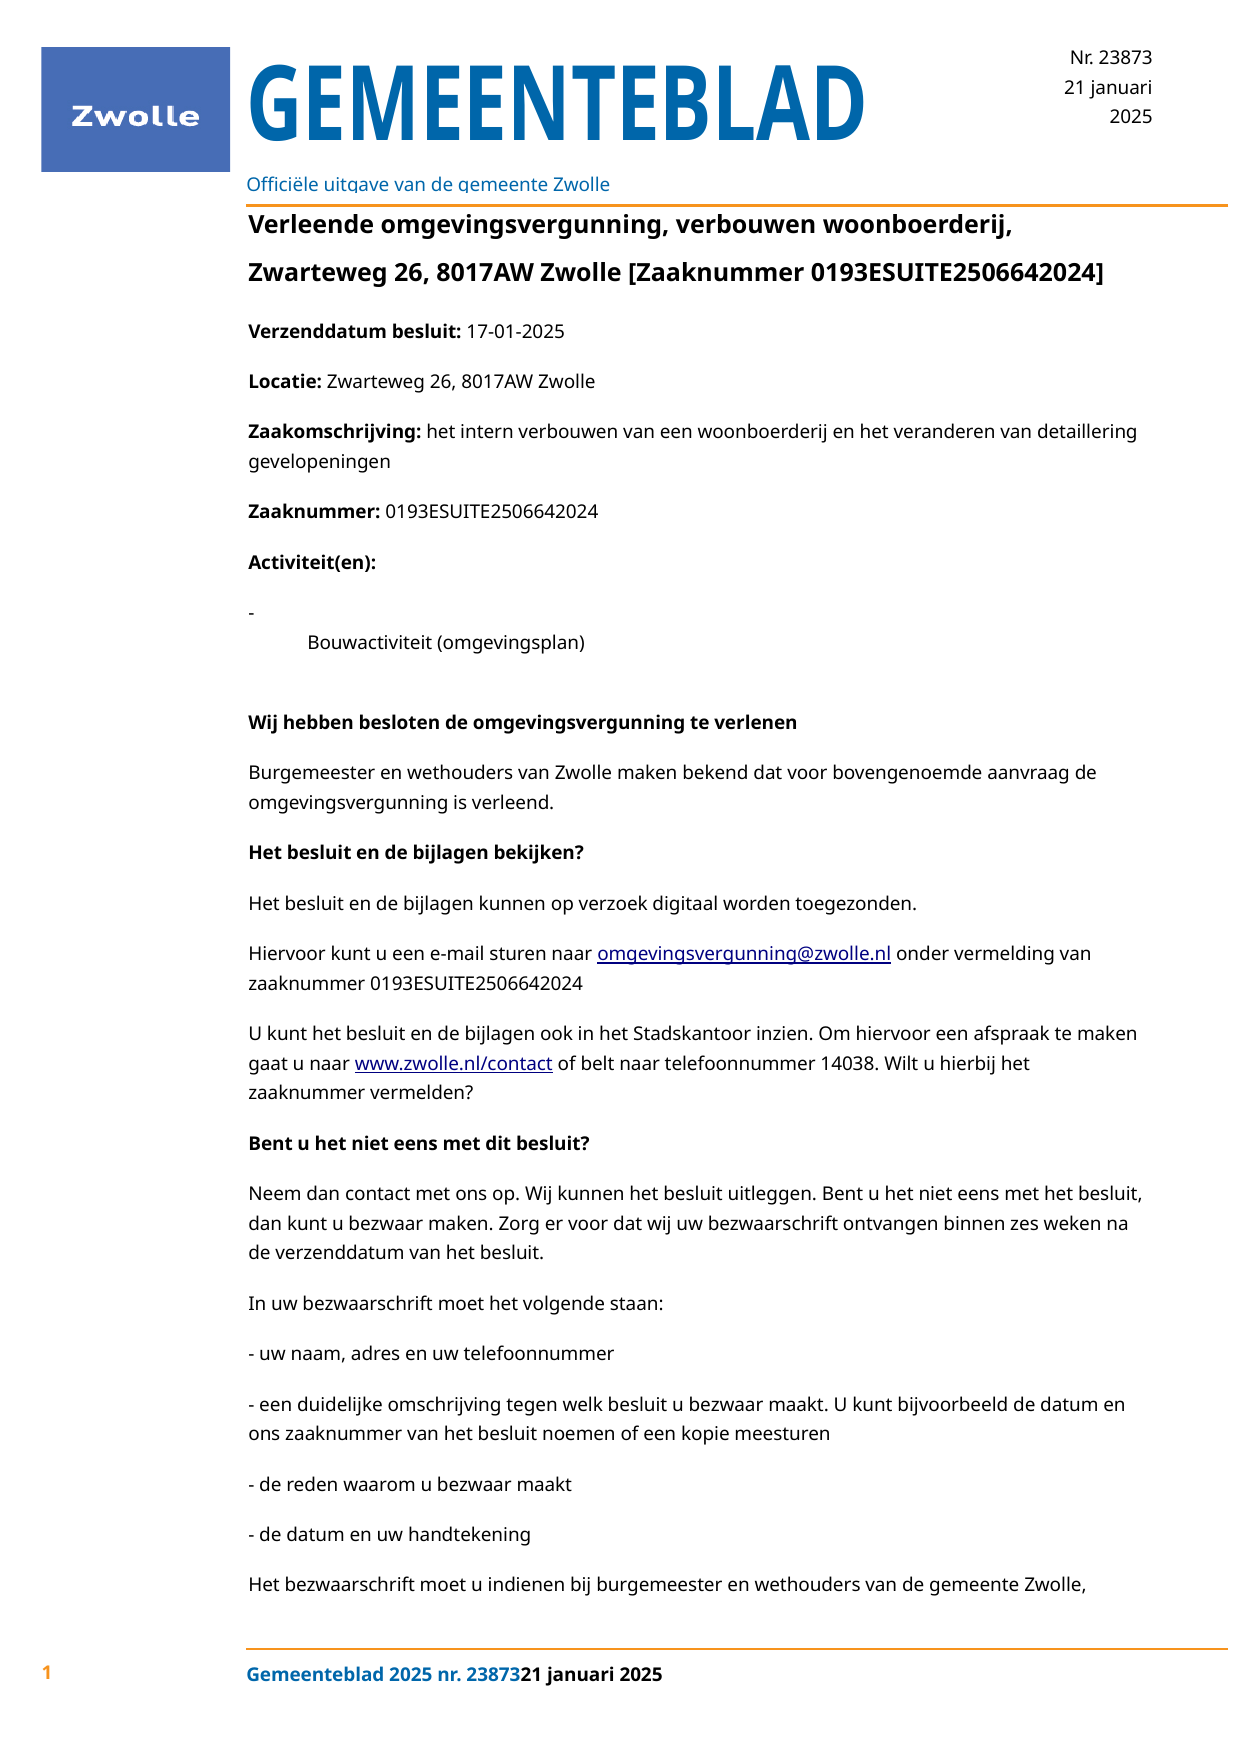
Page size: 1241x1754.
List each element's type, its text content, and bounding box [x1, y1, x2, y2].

text Het bezwaarschrift moet u indienen bij burgemeester en wethouders van de gemeente Zwolle, [248, 1572, 1152, 1597]
text - de reden waarom u bezwaar maakt [248, 1471, 1152, 1497]
text Verzenddatum besluit: 17-01-2025 [248, 318, 1152, 344]
text Zaakomschrijving: het intern verbouwen van een woonboerderij en het veranderen van detaillering gevelopeningen [248, 419, 1152, 474]
text In uw bezwaarschrift moet het volgende staan: [248, 1290, 1152, 1316]
text Het besluit en de bijlagen bekijken? [248, 839, 1152, 865]
text Activiteit(en): [248, 549, 1152, 575]
text U kunt het besluit en de bijlagen ook in het Stadskantoor inzien. Om hiervoor een afspraak te maken gaat u naar www.zwolle.nl/contact of belt naar telefoonnummer 14038. Wilt u hierbij het zaaknummer vermelden? [248, 1020, 1152, 1105]
text Locatie: Zwarteweg 26, 8017AW Zwolle [248, 368, 1152, 394]
text - de datum en uw handtekening [248, 1521, 1152, 1547]
list Bouwactiviteit (omgevingsplan) [248, 629, 1152, 655]
text Bent u het niet eens met dit besluit? [248, 1130, 1152, 1156]
text Het besluit en de bijlagen kunnen op verzoek digitaal worden toegezonden. [248, 890, 1152, 916]
text Burgemeester en wethouders van Zwolle maken bekend dat voor bovengenoemde aanvraag de omgevingsvergunning is verleend. [248, 759, 1152, 815]
text - een duidelijke omschrijving tegen welk besluit u bezwaar maakt. U kunt bijvoorbeeld de datum en ons zaaknummer van het besluit noemen of een kopie meesturen [248, 1391, 1152, 1446]
text - uw naam, adres en uw telefoonnummer [248, 1340, 1152, 1366]
text Zaaknummer: 0193ESUITE2506642024 [248, 499, 1152, 524]
text Neem dan contact met ons op. Wij kunnen het besluit uitleggen. Bent u het niet eens met het besluit, dan kunt u bezwaar maken. Zorg er voor dat wij uw bezwaarschrift ontvangen binnen zes weken na de verzenddatum van het besluit. [248, 1180, 1152, 1265]
text Wij hebben besloten de omgevingsvergunning te verlenen [248, 709, 1152, 735]
picture [41, 47, 231, 172]
text Verleende omgevingsvergunning, verbouwen woonboerderij, Zwarteweg 26, 8017AW Zwolle [Zaaknummer 0193ESUITE2506642024] [248, 207, 1152, 288]
text Hiervoor kunt u een e-mail sturen naar omgevingsvergunning@zwolle.nl onder vermelding van zaaknummer 0193ESUITE2506642024 [248, 940, 1152, 996]
